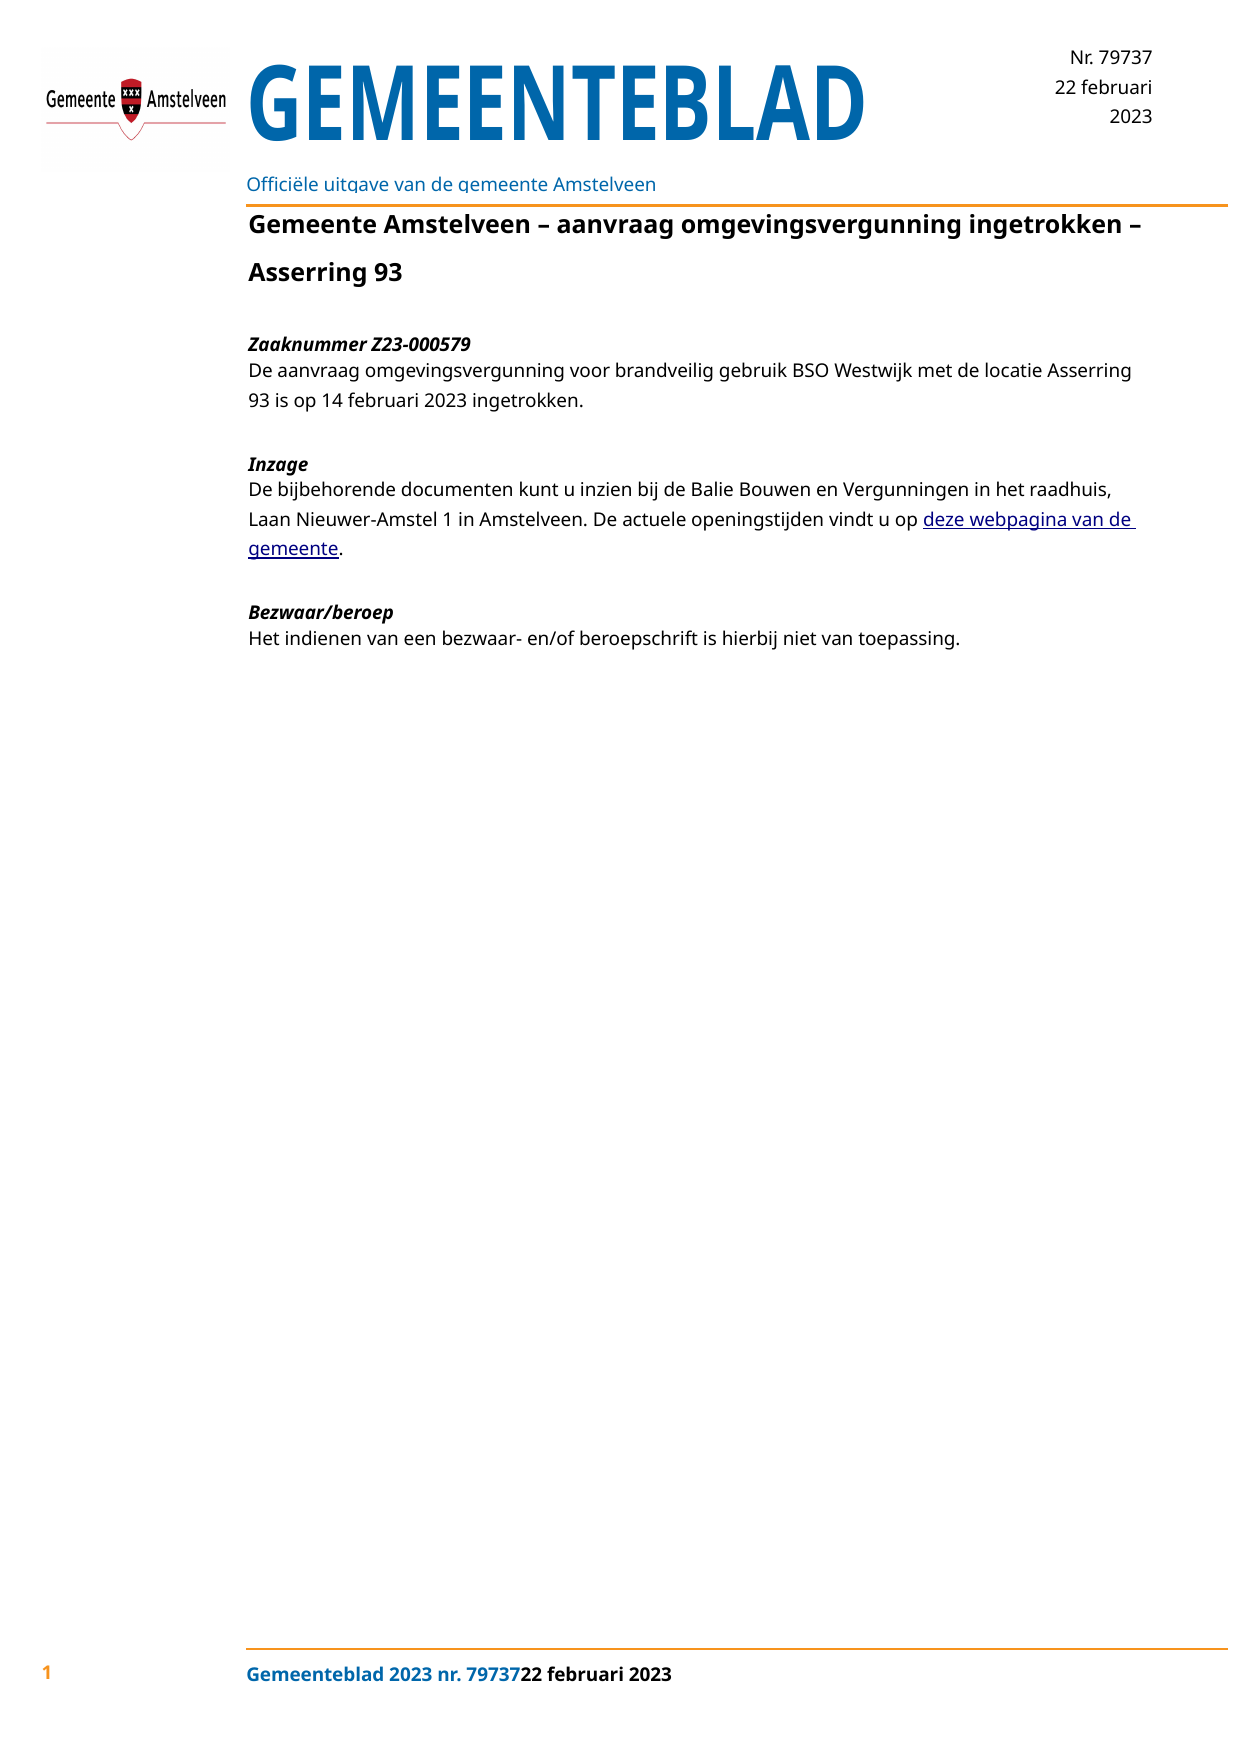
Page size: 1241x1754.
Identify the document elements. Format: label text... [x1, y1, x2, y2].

text Inzage [248, 451, 1152, 476]
text Gemeente Amstelveen – aanvraag omgevingsvergunning ingetrokken – Asserring 93 [248, 207, 1152, 288]
text De aanvraag omgevingsvergunning voor brandveilig gebruik BSO Westwijk met de locatie Asserring 93 is op 14 februari 2023 ingetrokken. [248, 357, 1152, 412]
text Zaaknummer Z23-000579 [248, 331, 1152, 357]
picture [41, 47, 231, 172]
text De bijbehorende documenten kunt u inzien bij de Balie Bouwen en Vergunningen in het raadhuis, Laan Nieuwer-Amstel 1 in Amstelveen. De actuele openingstijden vindt u op deze webpagina van de gemeente. [248, 476, 1152, 561]
text Het indienen van een bezwaar- en/of beroepschrift is hierbij niet van toepassing. [248, 625, 1152, 651]
text Bezwaar/beroep [248, 599, 1152, 625]
